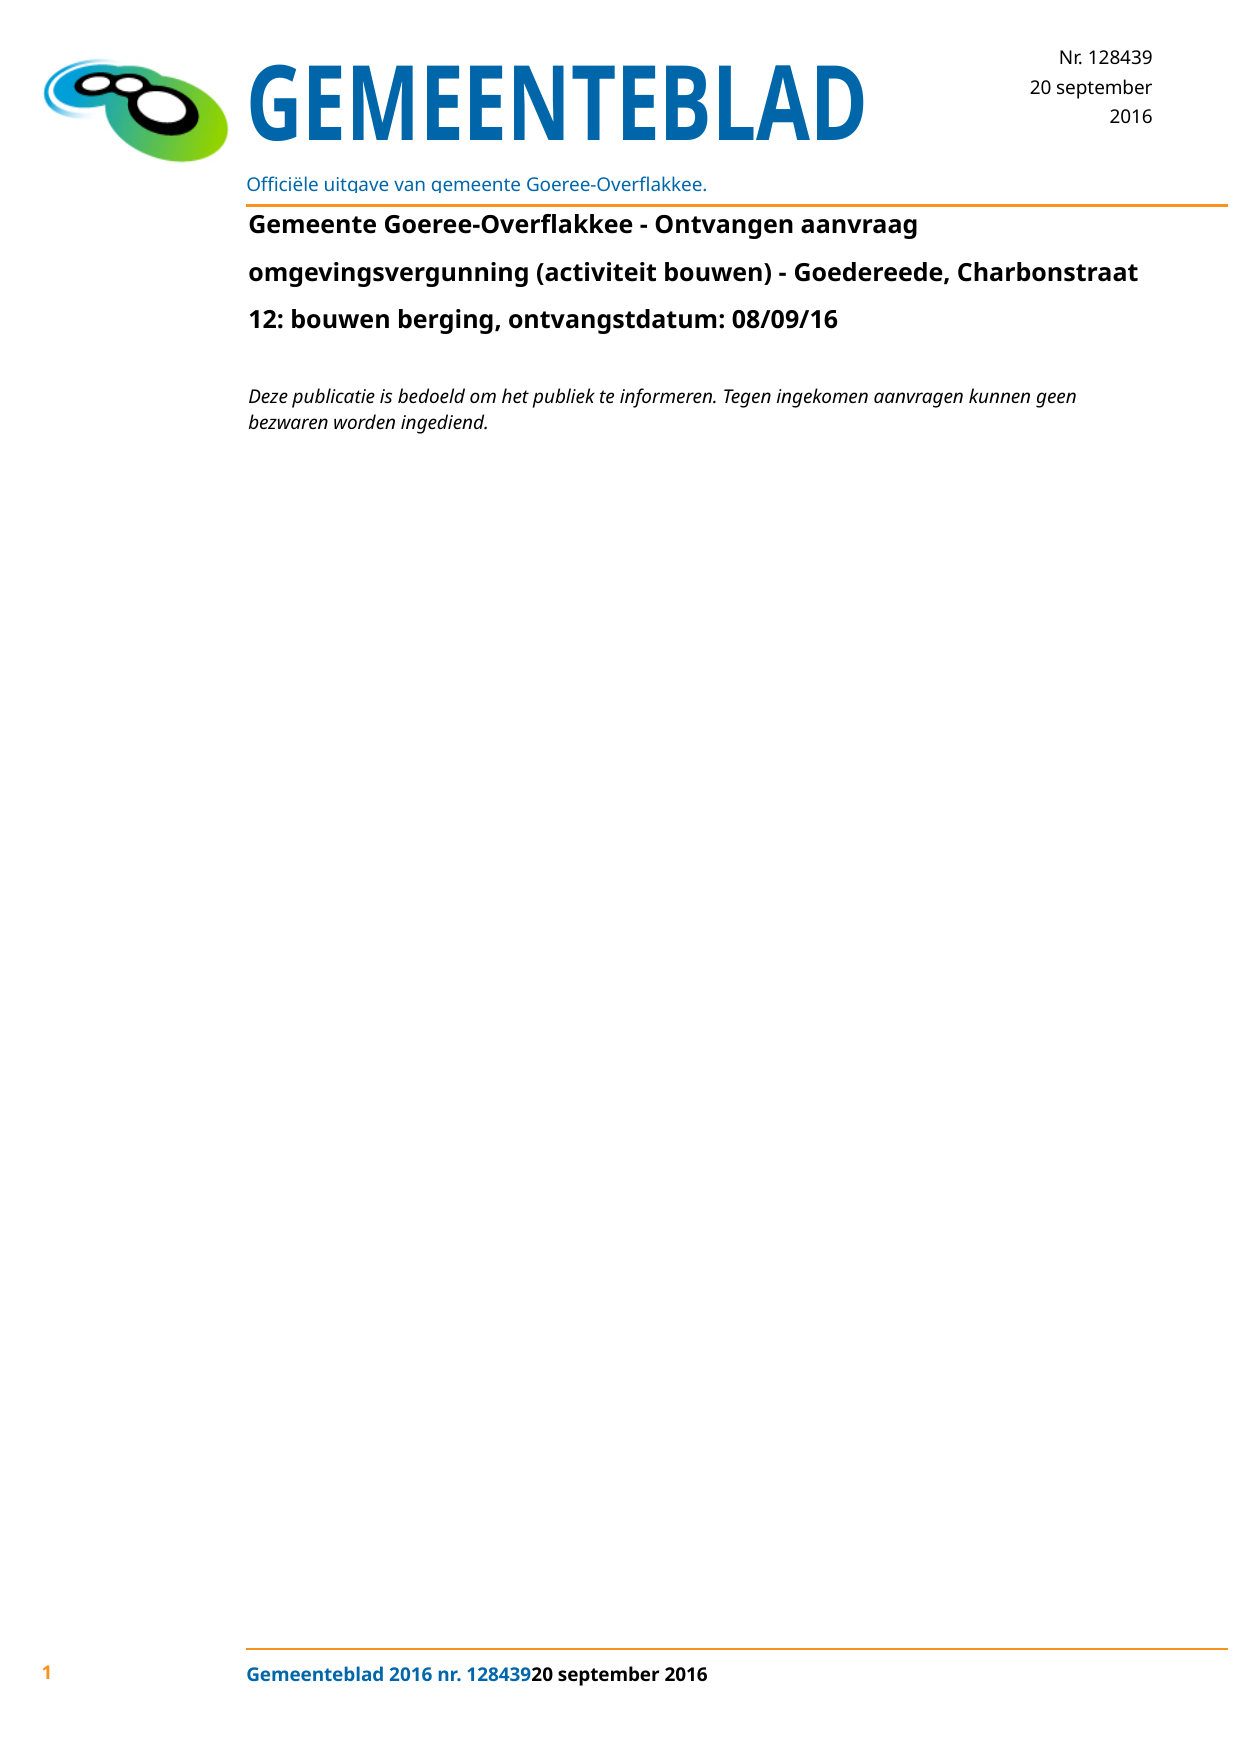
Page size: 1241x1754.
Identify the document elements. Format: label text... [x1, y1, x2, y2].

text Deze publicatie is bedoeld om het publiek te informeren. Tegen ingekomen aanvragen kunnen geen bezwaren worden ingediend. [248, 384, 1152, 435]
text Gemeente Goeree-Overflakkee - Ontvangen aanvraag omgevingsvergunning (activiteit bouwen) - Goedereede, Charbonstraat 12: bouwen berging, ontvangstdatum: 08/09/16 [248, 207, 1152, 336]
picture [41, 47, 231, 172]
